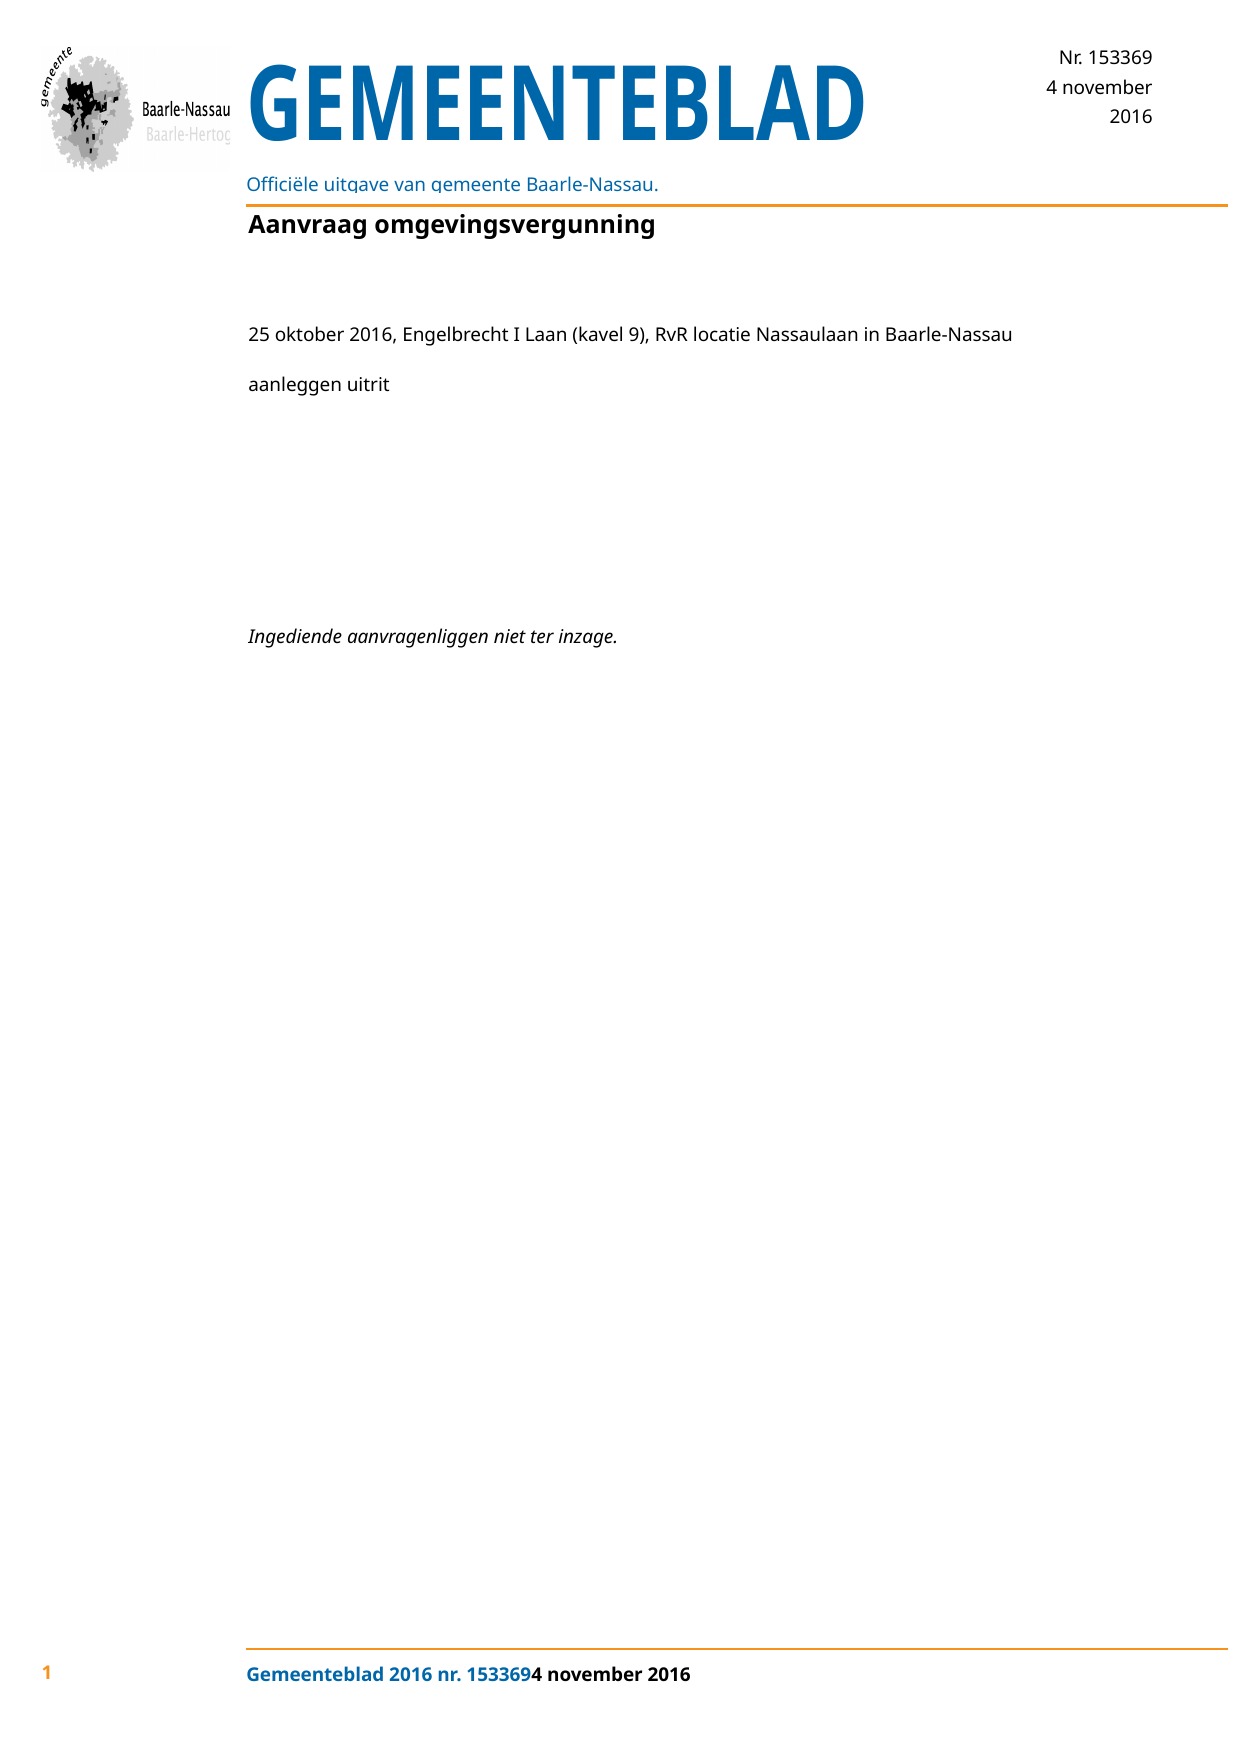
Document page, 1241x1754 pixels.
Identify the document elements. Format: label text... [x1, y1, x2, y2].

text Ingediende aanvragenliggen niet ter inzage. [248, 623, 1152, 649]
text 25 oktober 2016, Engelbrecht I Laan (kavel 9), RvR locatie Nassaulaan in Baarle-Nassau [248, 321, 1152, 346]
picture [41, 47, 231, 172]
text aanleggen uitrit [248, 371, 1152, 397]
text Aanvraag omgevingsvergunning [248, 207, 1152, 241]
